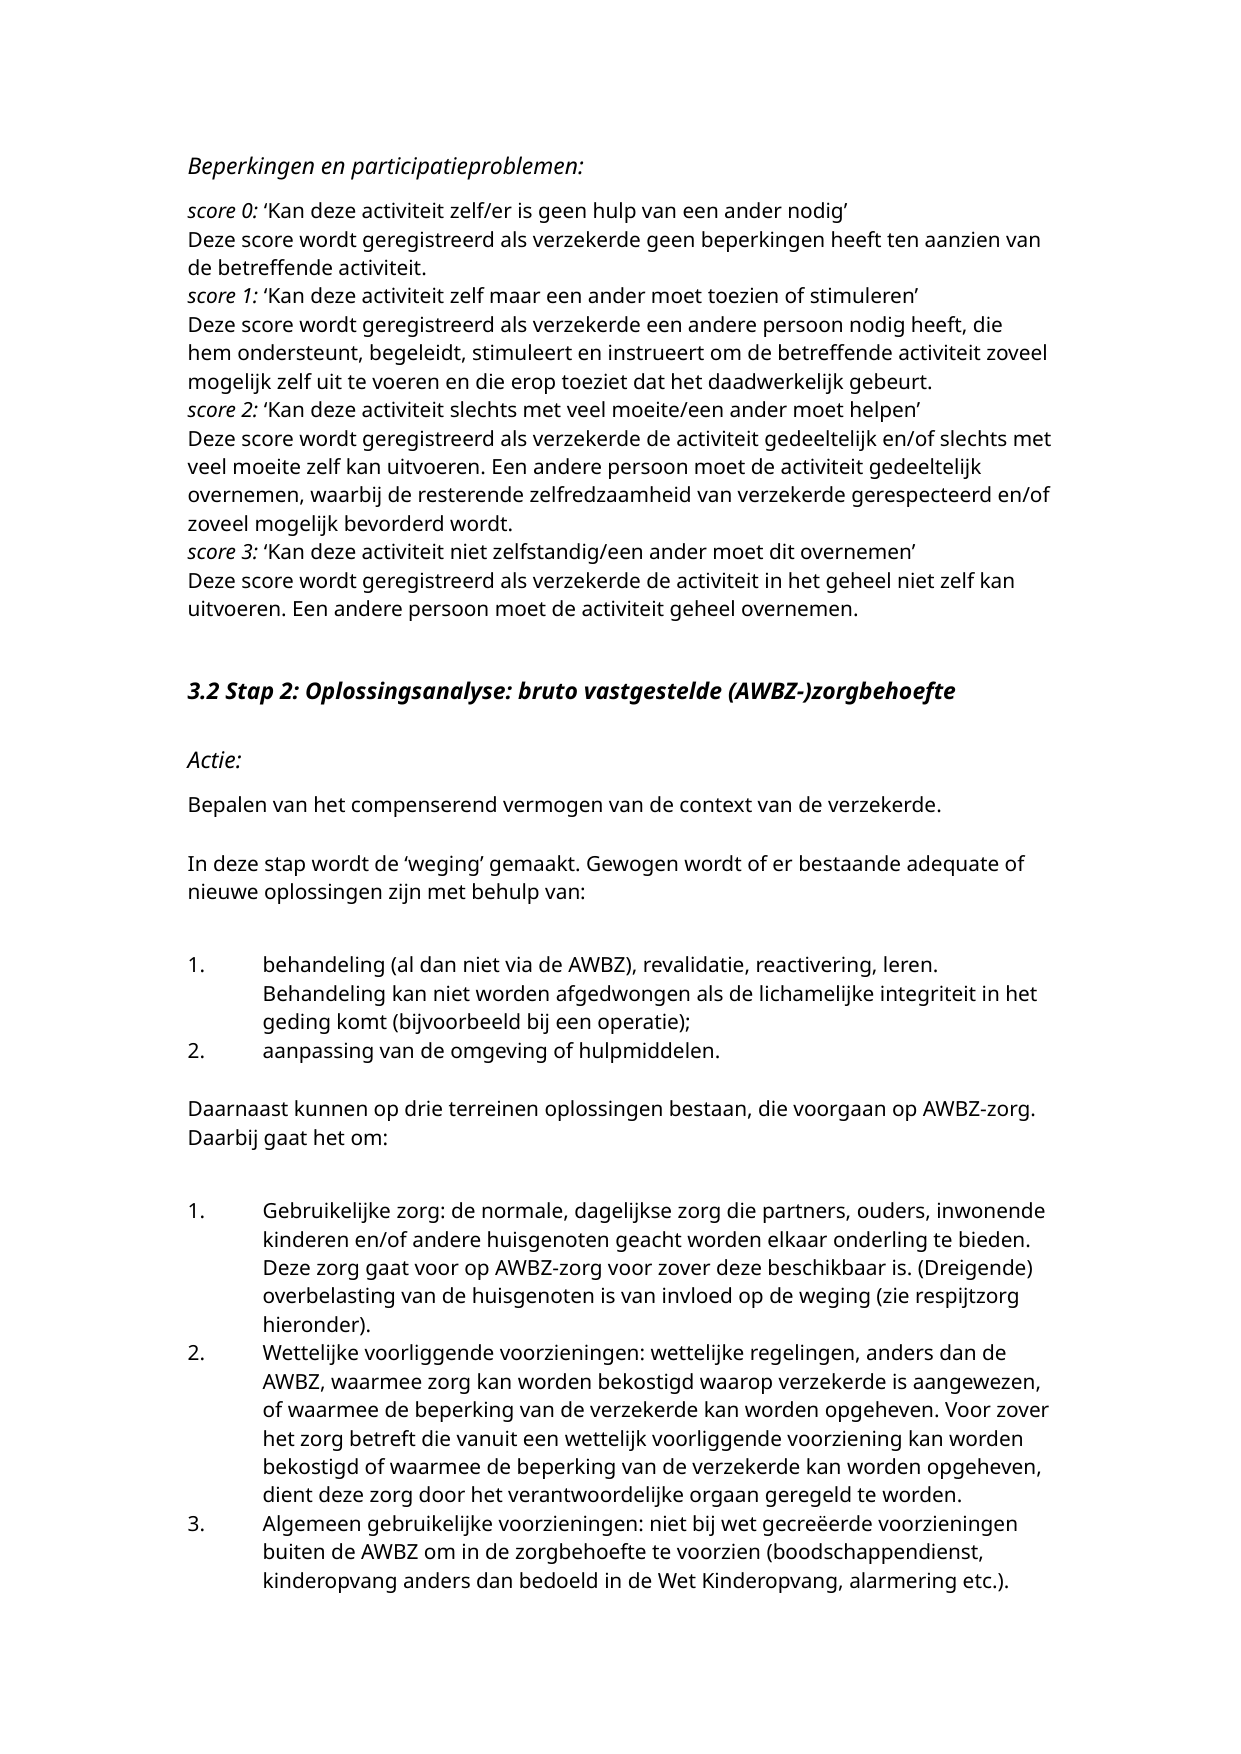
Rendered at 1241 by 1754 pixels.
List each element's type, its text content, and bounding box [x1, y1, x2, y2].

text Deze score wordt geregistreerd als verzekerde de activiteit gedeeltelijk en/of slechts met veel moeite zelf kan uitvoeren. Een andere persoon moet de activiteit gedeeltelijk overnemen, waarbij de resterende zelfredzaamheid van verzekerde gerespecteerd en/of zoveel mogelijk bevorderd wordt. [187, 424, 1053, 537]
text score 1: ‘Kan deze activiteit zelf maar een ander moet toezien of stimuleren’ [187, 282, 1053, 310]
list aanpassing van de omgeving of hulpmiddelen. [187, 1036, 1053, 1064]
list Deze zorg gaat voor op AWBZ-zorg voor zover deze beschikbaar is. (Dreigende) overbelasting van de huisgenoten is van invloed op de weging (zie respijtzorg hieronder). [187, 1253, 1053, 1338]
list Wettelijke voorliggende voorzieningen: wettelijke regelingen, anders dan de AWBZ, waarmee zorg kan worden bekostigd waarop verzekerde is aangewezen, of waarmee de beperking van de verzekerde kan worden opgeheven. Voor zover het zorg betreft die vanuit een wettelijk voorliggende voorziening kan worden bekostigd of waarmee de beperking van de verzekerde kan worden opgeheven, dient deze zorg door het verantwoordelijke orgaan geregeld te worden. [187, 1338, 1053, 1509]
text score 0: ‘Kan deze activiteit zelf/er is geen hulp van een ander nodig’ [187, 196, 1053, 225]
text Deze score wordt geregistreerd als verzekerde een andere persoon nodig heeft, die hem ondersteunt, begeleidt, stimuleert en instrueert om de betreffende activiteit zoveel mogelijk zelf uit te voeren en die erop toeziet dat het daadwerkelijk gebeurt. [187, 310, 1053, 395]
list behandeling (al dan niet via de AWBZ), revalidatie, reactivering, leren. Behandeling kan niet worden afgedwongen als de lichamelijke integriteit in het geding komt (bijvoorbeeld bij een operatie); [187, 951, 1053, 1036]
list Algemeen gebruikelijke voorzieningen: niet bij wet gecreëerde voorzieningen buiten de AWBZ om in de zorgbehoefte te voorzien (boodschappendienst, kinderopvang anders dan bedoeld in de Wet Kinderopvang, alarmering etc.). [187, 1509, 1053, 1594]
text Deze score wordt geregistreerd als verzekerde de activiteit in het geheel niet zelf kan uitvoeren. Een andere persoon moet de activiteit geheel overnemen. [187, 566, 1053, 623]
text score 3: ‘Kan deze activiteit niet zelfstandig/een ander moet dit overnemen’ [187, 537, 1053, 566]
text score 2: ‘Kan deze activiteit slechts met veel moeite/een ander moet helpen’ [187, 395, 1053, 424]
text Daarnaast kunnen op drie terreinen oplossingen bestaan, die voorgaan op AWBZ-zorg. Daarbij gaat het om: [187, 1094, 1053, 1151]
text Bepalen van het compenserend vermogen van de context van de verzekerde. [187, 790, 1053, 819]
subtitle Beperkingen en participatieproblemen: [187, 150, 1053, 181]
subtitle Actie: [187, 744, 1053, 775]
text In deze stap wordt de ‘weging’ gemaakt. Gewogen wordt of er bestaande adequate of nieuwe oplossingen zijn met behulp van: [187, 849, 1053, 906]
list Gebruikelijke zorg: de normale, dagelijkse zorg die partners, ouders, inwonende kinderen en/of andere huisgenoten geacht worden elkaar onderling te bieden. [187, 1196, 1053, 1253]
subtitle 3.2 Stap 2: Oplossingsanalyse: bruto vastgestelde (AWBZ-)zorgbehoefte [187, 675, 1053, 707]
text Deze score wordt geregistreerd als verzekerde geen beperkingen heeft ten aanzien van de betreffende activiteit. [187, 225, 1053, 282]
